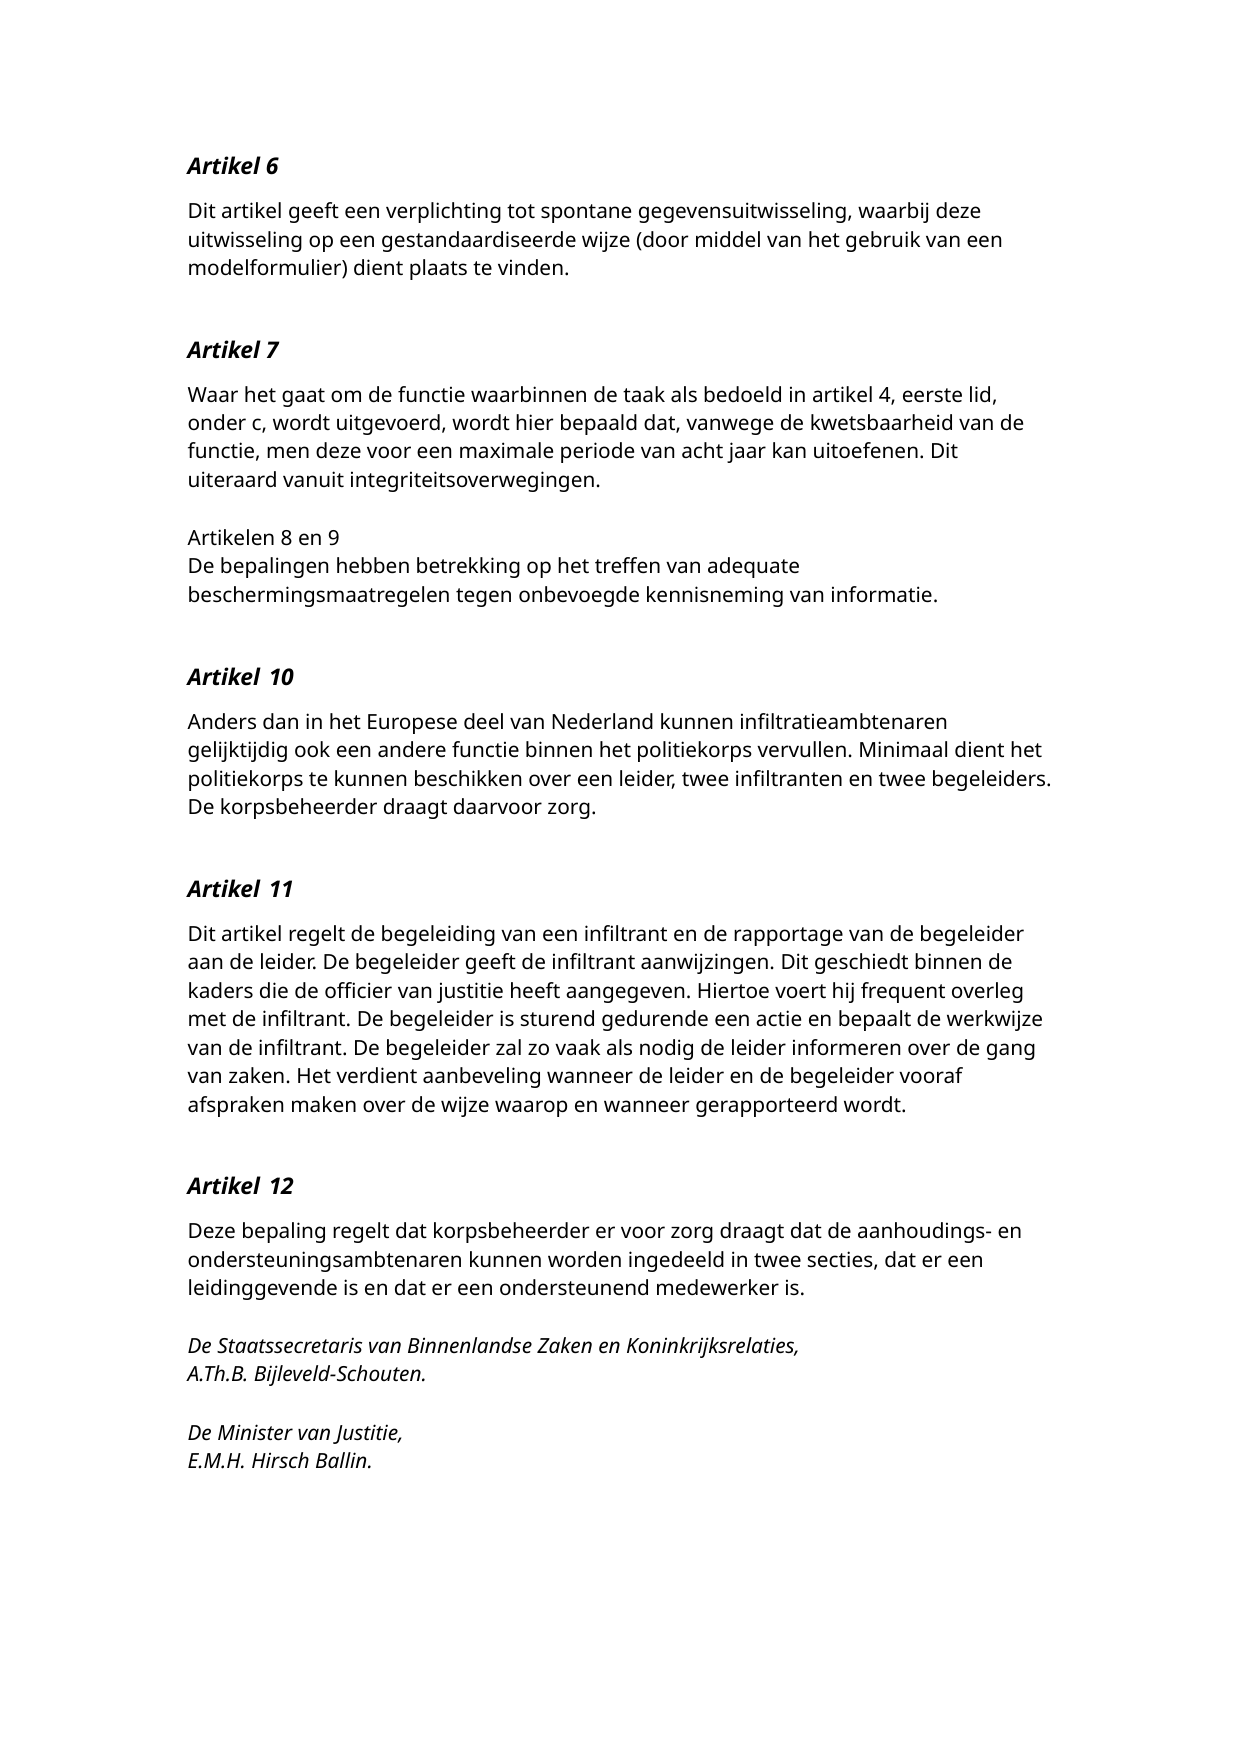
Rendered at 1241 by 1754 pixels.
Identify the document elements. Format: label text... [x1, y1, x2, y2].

text Artikelen 8 en 9 [187, 523, 1053, 551]
text De Minister van Justitie, [187, 1418, 1053, 1446]
text Dit artikel regelt de begeleiding van een infiltrant en de rapportage van de begeleider aan de leider. De begeleider geeft de infiltrant aanwijzingen. Dit geschiedt binnen de kaders die de officier van justitie heeft aangegeven. Hiertoe voert hij frequent overleg met de infiltrant. De begeleider is sturend gedurende een actie en bepaalt de werkwijze van de infiltrant. De begeleider zal zo vaak als nodig de leider informeren over de gang van zaken. Het verdient aanbeveling wanneer de leider en de begeleider vooraf afspraken maken over de wijze waarop en wanneer gerapporteerd wordt. [187, 919, 1053, 1118]
text De bepalingen hebben betrekking op het treffen van adequate beschermingsmaatregelen tegen onbevoegde kennisneming van informatie. [187, 551, 1053, 608]
subtitle Artikel 10 [187, 661, 1053, 692]
subtitle Artikel 6 [187, 150, 1053, 181]
text E.M.H. Hirsch Ballin. [187, 1446, 1053, 1475]
text De Staatssecretaris van Binnenlandse Zaken en Koninkrijksrelaties, [187, 1331, 1053, 1359]
text A.Th.B. Bijleveld-Schouten. [187, 1359, 1053, 1388]
text Waar het gaat om de functie waarbinnen de taak als bedoeld in artikel 4, eerste lid, onder c, wordt uitgevoerd, wordt hier bepaald dat, vanwege de kwetsbaarheid van de functie, men deze voor een maximale periode van acht jaar kan uitoefenen. Dit uiteraard vanuit integriteitsoverwegingen. [187, 380, 1053, 493]
text Anders dan in het Europese deel van Nederland kunnen infiltratieambtenaren gelijktijdig ook een andere functie binnen het politiekorps vervullen. Minimaal dient het politiekorps te kunnen beschikken over een leider, twee infiltranten en twee begeleiders. De korpsbeheerder draagt daarvoor zorg. [187, 707, 1053, 821]
text Deze bepaling regelt dat korpsbeheerder er voor zorg draagt dat de aanhoudings- en ondersteuningsambtenaren kunnen worden ingedeeld in twee secties, dat er een leidinggevende is en dat er een ondersteunend medewerker is. [187, 1216, 1053, 1302]
subtitle Artikel 12 [187, 1170, 1053, 1201]
subtitle Artikel 11 [187, 873, 1053, 904]
text Dit artikel geeft een verplichting tot spontane gegevensuitwisseling, waarbij deze uitwisseling op een gestandaardiseerde wijze (door middel van het gebruik van een modelformulier) dient plaats te vinden. [187, 196, 1053, 282]
subtitle Artikel 7 [187, 333, 1053, 365]
